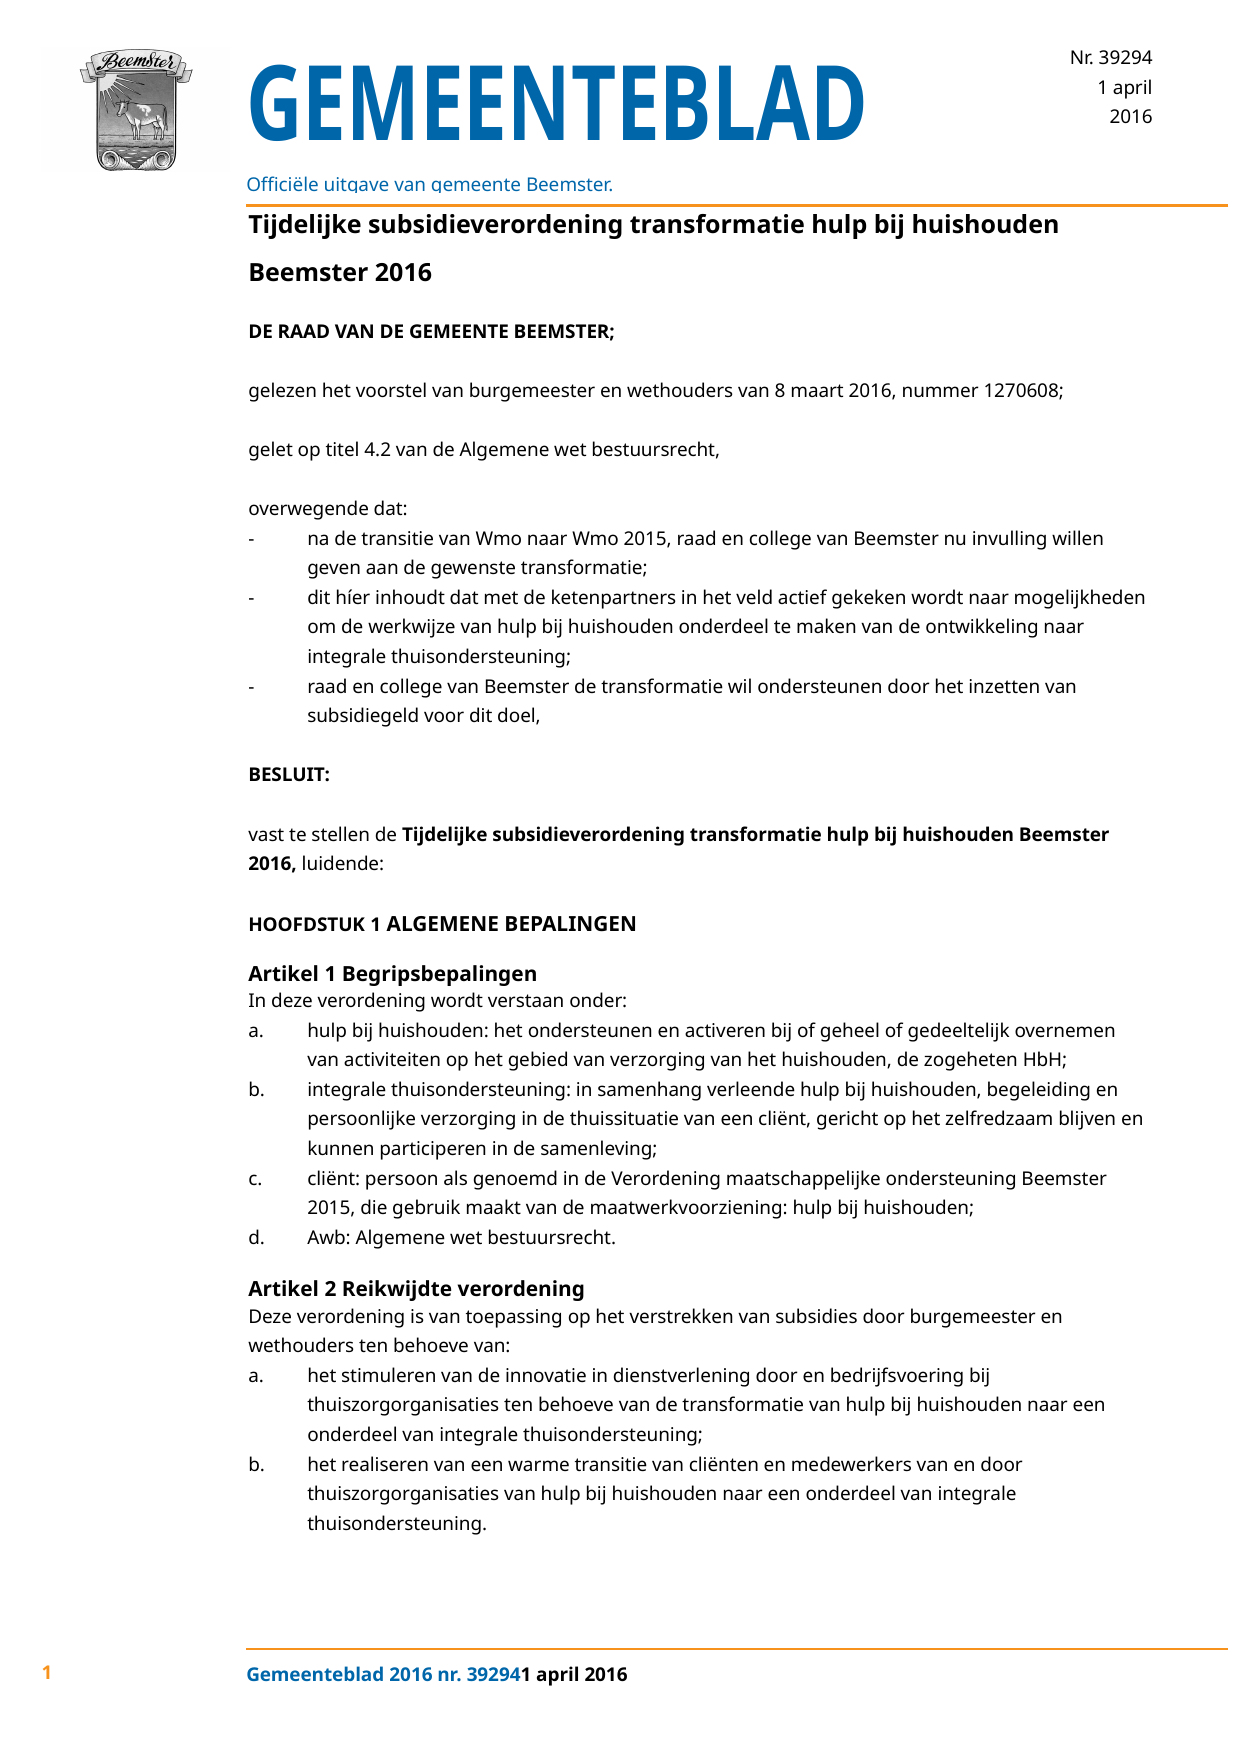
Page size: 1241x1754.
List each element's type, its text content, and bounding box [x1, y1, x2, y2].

text vast te stellen de Tijdelijke subsidieverordening transformatie hulp bij huishouden Beemster 2016, luidende: [248, 821, 1152, 876]
text gelet op titel 4.2 van de Algemene wet bestuursrecht, [248, 436, 1152, 462]
list Awb: Algemene wet bestuursrecht. [248, 1224, 1152, 1250]
list integrale thuisondersteuning: in samenhang verleende hulp bij huishouden, begeleiding en persoonlijke verzorging in de thuissituatie van een cliënt, gericht op het zelfredzaam blijven en kunnen participeren in de samenleving; [248, 1076, 1152, 1161]
text Tijdelijke subsidieverordening transformatie hulp bij huishouden Beemster 2016 [248, 207, 1152, 288]
text BESLUIT: [248, 762, 1152, 787]
text Artikel 1 Begripsbepalingen [248, 959, 1152, 987]
text Artikel 2 Reikwijdte verordening [248, 1274, 1152, 1303]
text In deze verordening wordt verstaan onder: [248, 987, 1152, 1013]
text HOOFDSTUK 1 ALGEMENE BEPALINGEN [248, 909, 1152, 938]
list hulp bij huishouden: het ondersteunen en activeren bij of geheel of gedeeltelijk overnemen van activiteiten op het gebied van verzorging van het huishouden, de zogeheten HbH; [248, 1017, 1152, 1072]
list het stimuleren van de innovatie in dienstverlening door en bedrijfsvoering bij thuiszorgorganisaties ten behoeve van de transformatie van hulp bij huishouden naar een onderdeel van integrale thuisondersteuning; [248, 1362, 1152, 1447]
text Deze verordening is van toepassing op het verstrekken van subsidies door burgemeester en wethouders ten behoeve van: [248, 1303, 1152, 1358]
text DE RAAD VAN DE GEMEENTE BEEMSTER; [248, 318, 1152, 344]
list cliënt: persoon als genoemd in de Verordening maatschappelijke ondersteuning Beemster 2015, die gebruik maakt van de maatwerkvoorziening: hulp bij huishouden; [248, 1165, 1152, 1220]
list dit híer inhoudt dat met de ketenpartners in het veld actief gekeken wordt naar mogelijkheden om de werkwijze van hulp bij huishouden onderdeel te maken van de ontwikkeling naar integrale thuisondersteuning; [248, 584, 1152, 669]
picture [41, 47, 231, 172]
list na de transitie van Wmo naar Wmo 2015, raad en college van Beemster nu invulling willen geven aan de gewenste transformatie; [248, 525, 1152, 580]
list raad en college van Beemster de transformatie wil ondersteunen door het inzetten van subsidiegeld voor dit doel, [248, 673, 1152, 728]
text overwegende dat: [248, 495, 1152, 521]
list het realiseren van een warme transitie van cliënten en medewerkers van en door thuiszorgorganisaties van hulp bij huishouden naar een onderdeel van integrale thuisondersteuning. [248, 1451, 1152, 1536]
text gelezen het voorstel van burgemeester en wethouders van 8 maart 2016, nummer 1270608; [248, 377, 1152, 403]
